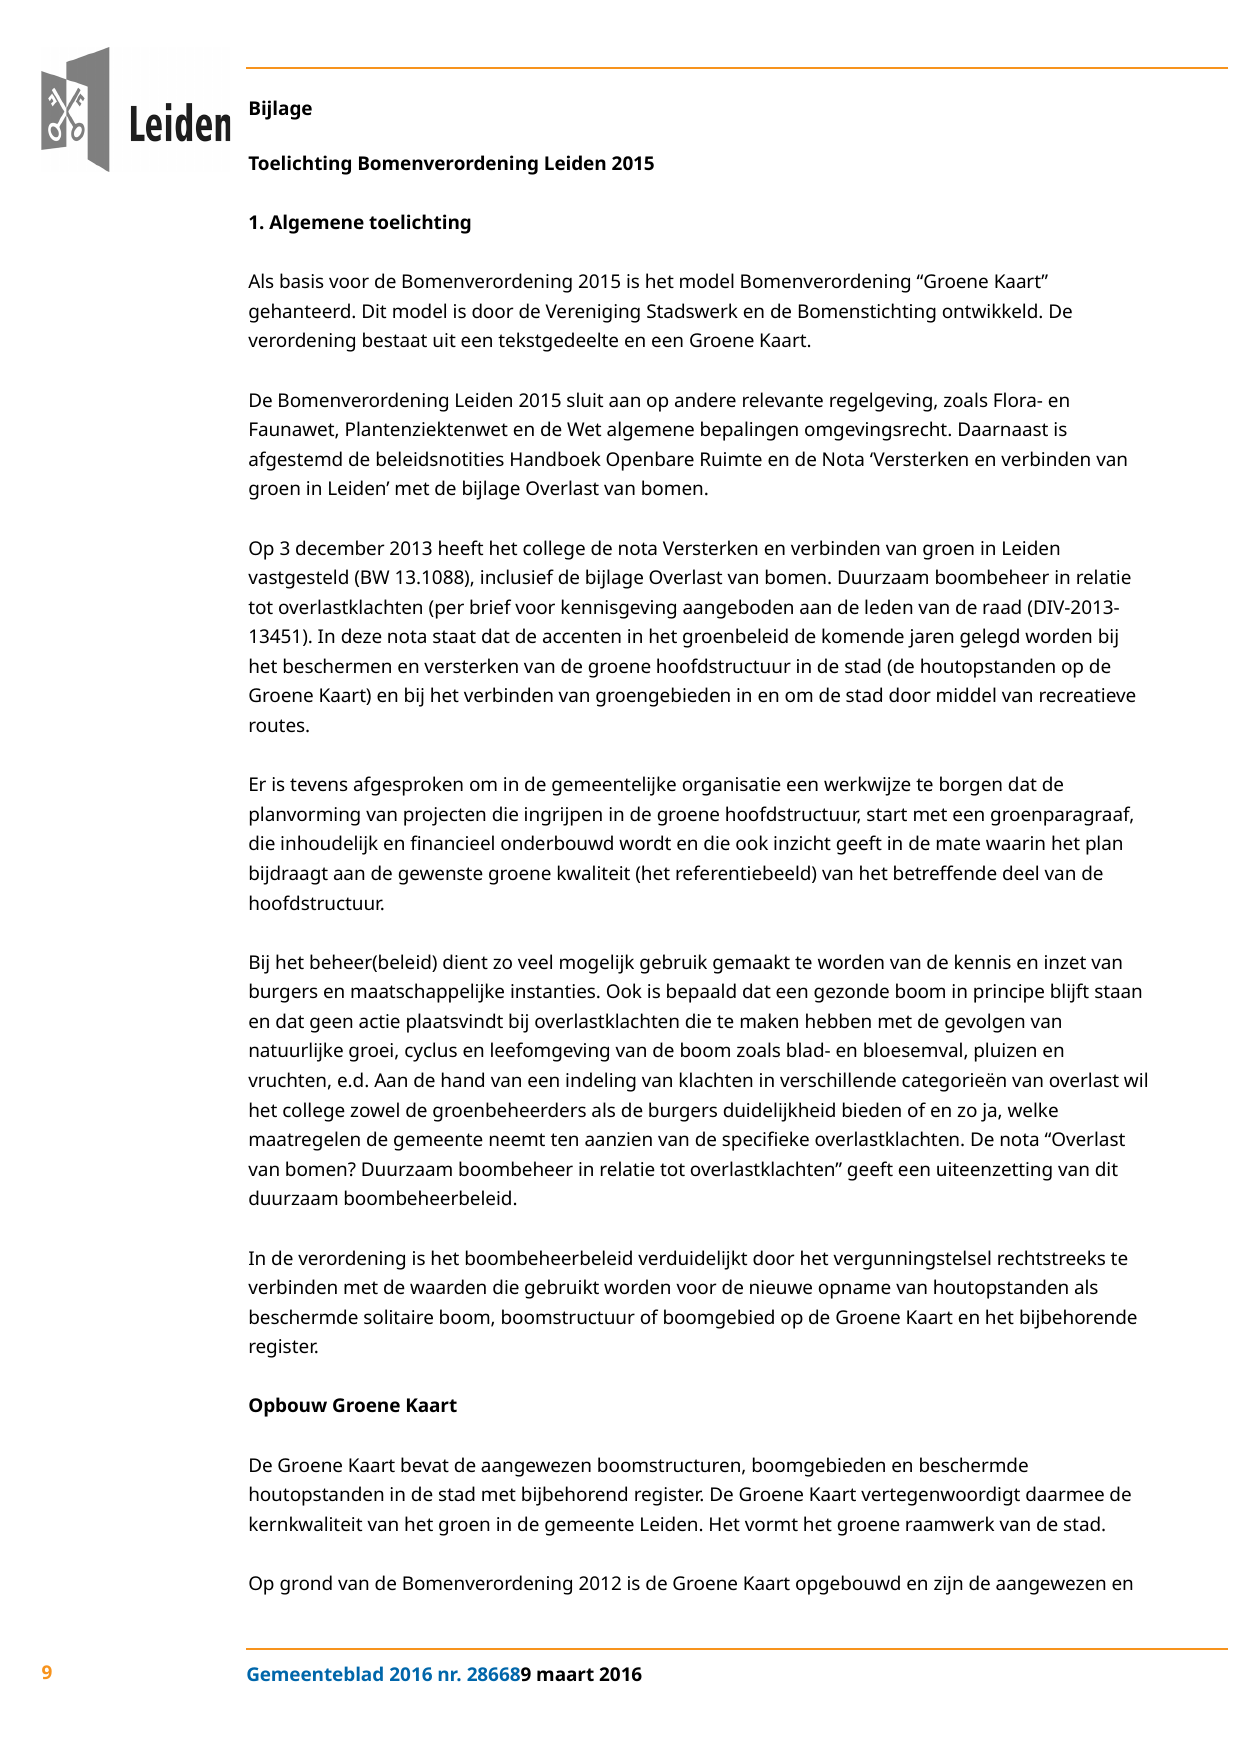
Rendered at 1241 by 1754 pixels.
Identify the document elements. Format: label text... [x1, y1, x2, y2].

text Toelichting Bomenverordening Leiden 2015 [248, 150, 1152, 176]
text Bij het beheer(beleid) dient zo veel mogelijk gebruik gemaakt te worden van de kennis en inzet van burgers en maatschappelijke instanties. Ook is bepaald dat een gezonde boom in principe blijft staan en dat geen actie plaatsvindt bij overlastklachten die te maken hebben met de gevolgen van natuurlijke groei, cyclus en leefomgeving van de boom zoals blad- en bloesemval, pluizen en vruchten, e.d. Aan de hand van een indeling van klachten in verschillende categorieën van overlast wil het college zowel de groenbeheerders als de burgers duidelijkheid bieden of en zo ja, welke maatregelen de gemeente neemt ten aanzien van de specifieke overlastklachten. De nota “Overlast van bomen? Duurzaam boombeheer in relatie tot overlastklachten” geeft een uiteenzetting van dit duurzaam boombeheerbeleid. [248, 949, 1152, 1211]
text In de verordening is het boombeheerbeleid verduidelijkt door het vergunningstelsel rechtstreeks te verbinden met de waarden die gebruikt worden voor de nieuwe opname van houtopstanden als beschermde solitaire boom, boomstructuur of boomgebied op de Groene Kaart en het bijbehorende register. [248, 1245, 1152, 1359]
text Bijlage [248, 95, 1152, 121]
picture [41, 47, 231, 172]
text De Groene Kaart bevat de aangewezen boomstructuren, boomgebieden en beschermde houtopstanden in de stad met bijbehorend register. De Groene Kaart vertegenwoordigt daarmee de kernkwaliteit van het groen in de gemeente Leiden. Het vormt het groene raamwerk van de stad. [248, 1452, 1152, 1537]
text De Bomenverordening Leiden 2015 sluit aan op andere relevante regelgeving, zoals Flora- en Faunawet, Plantenziektenwet en de Wet algemene bepalingen omgevingsrecht. Daarnaast is afgestemd de beleidsnotities Handboek Openbare Ruimte en de Nota ‘Versterken en verbinden van groen in Leiden’ met de bijlage Overlast van bomen. [248, 387, 1152, 501]
text Als basis voor de Bomenverordening 2015 is het model Bomenverordening “Groene Kaart” gehanteerd. Dit model is door de Vereniging Stadswerk en de Bomenstichting ontwikkeld. De verordening bestaat uit een tekstgedeelte en een Groene Kaart. [248, 268, 1152, 353]
text Opbouw Groene Kaart [248, 1393, 1152, 1418]
text Op 3 december 2013 heeft het college de nota Versterken en verbinden van groen in Leiden vastgesteld (BW 13.1088), inclusief de bijlage Overlast van bomen. Duurzaam boombeheer in relatie tot overlastklachten (per brief voor kennisgeving aangeboden aan de leden van de raad (DIV-2013-13451). In deze nota staat dat de accenten in het groenbeleid de komende jaren gelegd worden bij het beschermen en versterken van de groene hoofdstructuur in de stad (de houtopstanden op de Groene Kaart) en bij het verbinden van groengebieden in en om de stad door middel van recreatieve routes. [248, 535, 1152, 738]
text Op grond van de Bomenverordening 2012 is de Groene Kaart opgebouwd en zijn de aangewezen en [248, 1570, 1152, 1596]
text Er is tevens afgesproken om in de gemeentelijke organisatie een werkwijze te borgen dat de planvorming van projecten die ingrijpen in de groene hoofdstructuur, start met een groenparagraaf, die inhoudelijk en financieel onderbouwd wordt en die ook inzicht geeft in de mate waarin het plan bijdraagt aan de gewenste groene kwaliteit (het referentiebeeld) van het betreffende deel van de hoofdstructuur. [248, 771, 1152, 916]
text 1. Algemene toelichting [248, 209, 1152, 235]
